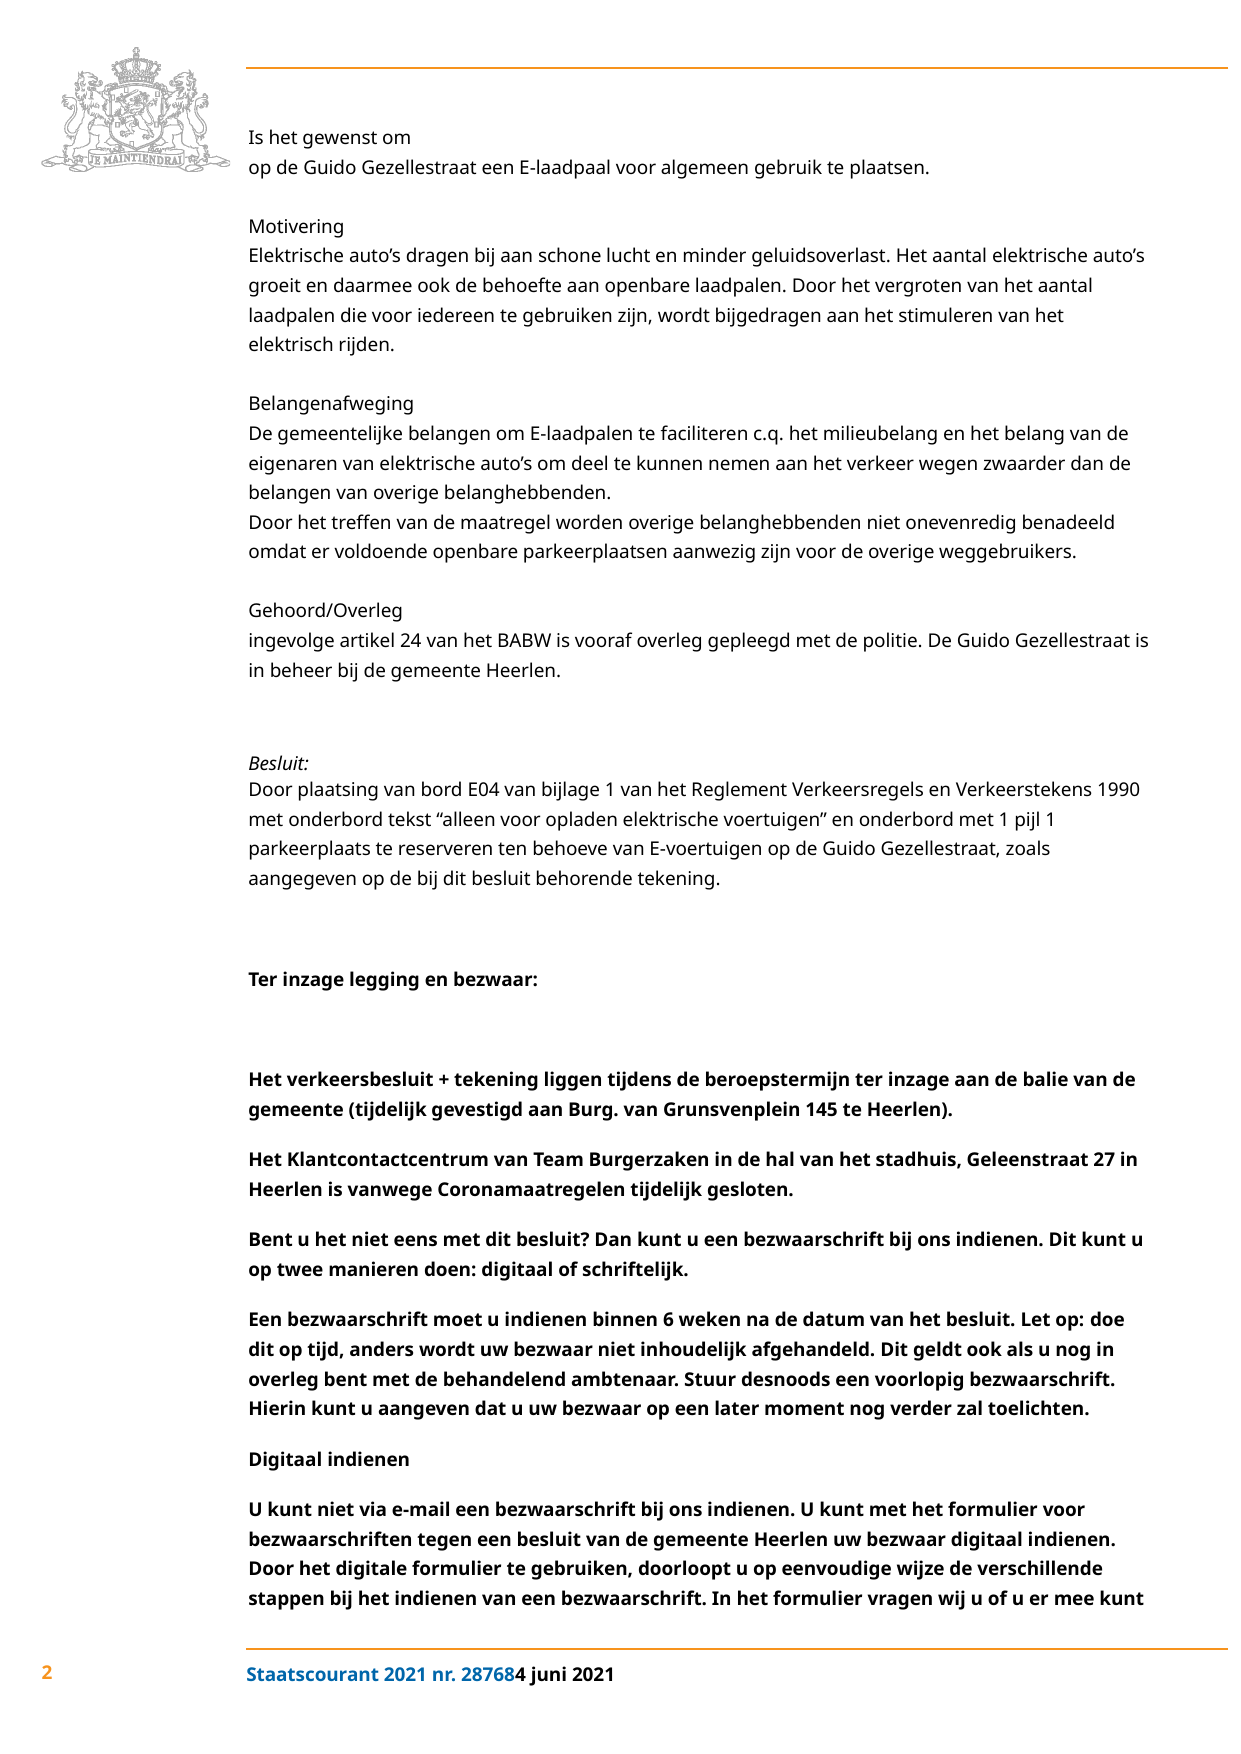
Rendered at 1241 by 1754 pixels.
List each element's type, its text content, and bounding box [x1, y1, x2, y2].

text Door het treffen van de maatregel worden overige belanghebbenden niet onevenredig benadeeld omdat er voldoende openbare parkeerplaatsen aanwezig zijn voor de overige weggebruikers. [248, 509, 1152, 564]
text Ter inzage legging en bezwaar: [248, 966, 1152, 991]
text Motivering [248, 213, 1152, 239]
text Belangenafweging [248, 391, 1152, 416]
text Is het gewenst om [248, 124, 1152, 150]
text Een bezwaarschrift moet u indienen binnen 6 weken na de datum van het besluit. Let op: doe dit op tijd, anders wordt uw bezwaar niet inhoudelijk afgehandeld. Dit geldt ook als u nog in overleg bent met de behandelend ambtenaar. Stuur desnoods een voorlopig bezwaarschrift. Hierin kunt u aangeven dat u uw bezwaar op een later moment nog verder zal toelichten. [248, 1307, 1152, 1421]
text U kunt niet via e-mail een bezwaarschrift bij ons indienen. U kunt met het formulier voor bezwaarschriften tegen een besluit van de gemeente Heerlen uw bezwaar digitaal indienen. Door het digitale formulier te gebruiken, doorloopt u op eenvoudige wijze de verschillende stappen bij het indienen van een bezwaarschrift. In het formulier vragen wij u of u er mee kunt [248, 1496, 1152, 1611]
text op de Guido Gezellestraat een E-laadpaal voor algemeen gebruik te plaatsen. [248, 154, 1152, 180]
text Elektrische auto’s dragen bij aan schone lucht en minder geluidsoverlast. Het aantal elektrische auto’s groeit en daarmee ook de behoefte aan openbare laadpalen. Door het vergroten van het aantal laadpalen die voor iedereen te gebruiken zijn, wordt bijgedragen aan het stimuleren van het elektrisch rijden. [248, 243, 1152, 357]
text Door plaatsing van bord E04 van bijlage 1 van het Reglement Verkeersregels en Verkeerstekens 1990 met onderbord tekst “alleen voor opladen elektrische voertuigen” en onderbord met 1 pijl 1 parkeerplaats te reserveren ten behoeve van E-voertuigen op de Guido Gezellestraat, zoals aangegeven op de bij dit besluit behorende tekening. [248, 776, 1152, 891]
text Het verkeersbesluit + tekening liggen tijdens de beroepstermijn ter inzage aan de balie van de gemeente (tijdelijk gevestigd aan Burg. van Grunsvenplein 145 te Heerlen). [248, 1067, 1152, 1122]
text ingevolge artikel 24 van het BABW is vooraf overleg gepleegd met de politie. De Guido Gezellestraat is in beheer bij de gemeente Heerlen. [248, 627, 1152, 683]
picture [41, 47, 231, 172]
text Gehoord/Overleg [248, 598, 1152, 623]
text Het Klantcontactcentrum van Team Burgerzaken in de hal van het stadhuis, Geleenstraat 27 in Heerlen is vanwege Coronamaatregelen tijdelijk gesloten. [248, 1147, 1152, 1202]
text Digitaal indienen [248, 1446, 1152, 1471]
text Bent u het niet eens met dit besluit? Dan kunt u een bezwaarschrift bij ons indienen. Dit kunt u op twee manieren doen: digitaal of schriftelijk. [248, 1227, 1152, 1282]
text Besluit: [248, 750, 1152, 776]
text De gemeentelijke belangen om E-laadpalen te faciliteren c.q. het milieubelang en het belang van de eigenaren van elektrische auto’s om deel te kunnen nemen aan het verkeer wegen zwaarder dan de belangen van overige belanghebbenden. [248, 420, 1152, 505]
